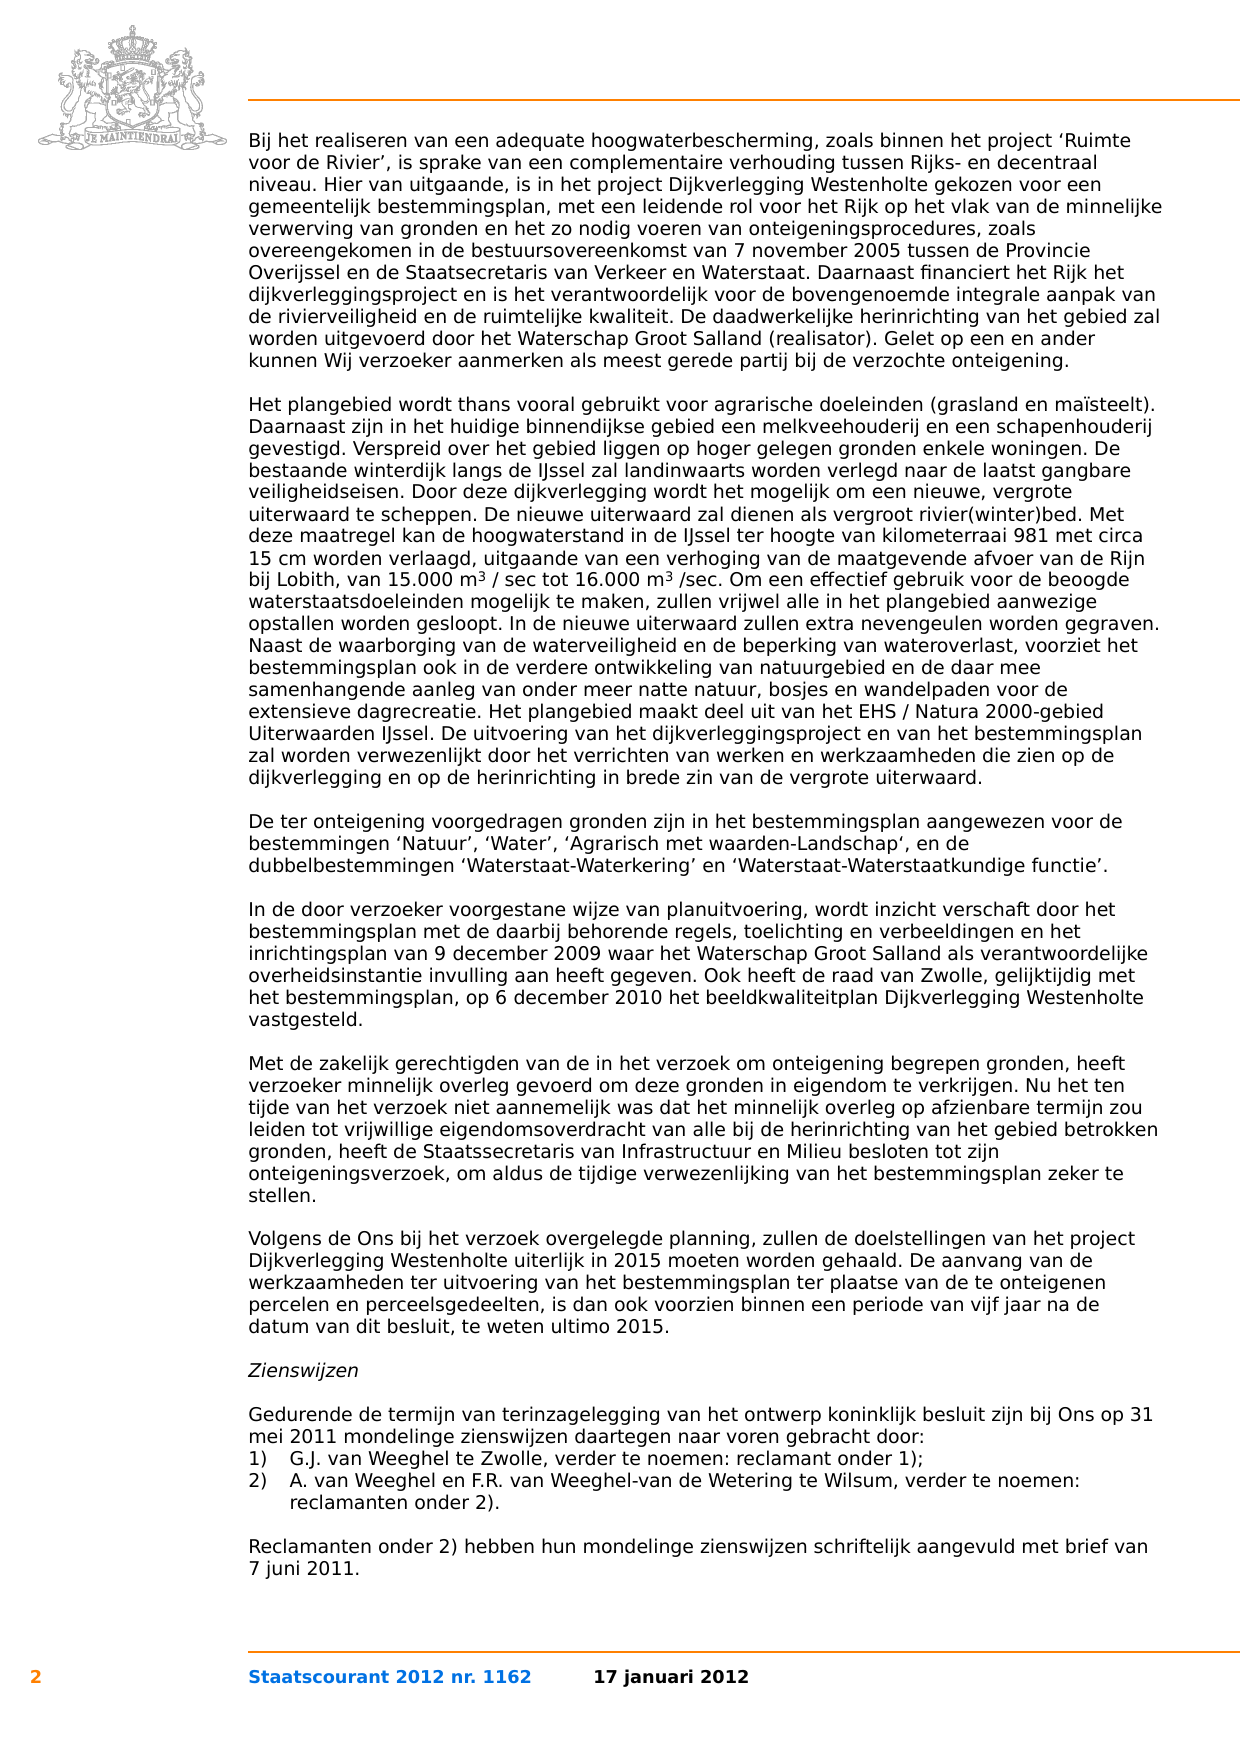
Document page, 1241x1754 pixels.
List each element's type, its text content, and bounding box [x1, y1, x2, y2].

picture [38, 25, 227, 150]
text Het plangebied wordt thans vooral gebruikt voor agrarische doeleinden (grasland en maïsteelt). Daarnaast zijn in het huidige binnendijkse gebied een melkveehouderij en een schapenhouderij gevestigd. Verspreid over het gebied liggen op hoger gelegen gronden enkele woningen. De bestaande winterdijk langs de IJssel zal landinwaarts worden verlegd naar de laatst gangbare veiligheidseisen. Door deze dijkverlegging wordt het mogelijk om een nieuwe, vergrote uiterwaard te scheppen. De nieuwe uiterwaard zal dienen als vergroot rivier(winter)bed. Met deze maatregel kan de hoogwaterstand in de IJssel ter hoogte van kilometerraai 981 met circa 15 cm worden verlaagd, uitgaande van een verhoging van de maatgevende afvoer van de Rijn bij Lobith, van 15.000 m3 / sec tot 16.000 m3 /sec. Om een effectief gebruik voor de beoogde waterstaatsdoeleinden mogelijk te maken, zullen vrijwel alle in het plangebied aanwezige opstallen worden gesloopt. In de nieuwe uiterwaard zullen extra nevengeulen worden gegraven. Naast de waarborging van de waterveiligheid en de beperking van wateroverlast, voorziet het bestemmingsplan ook in de verdere ontwikkeling van natuurgebied en de daar mee samenhangende aanleg van onder meer natte natuur, bosjes en wandelpaden voor de extensieve dagrecreatie. Het plangebied maakt deel uit van het EHS / Natura 2000-gebied Uiterwaarden IJssel. De uitvoering van het dijkverleggingsproject en van het bestemmingsplan zal worden verwezenlijkt door het verrichten van werken en werkzaamheden die zien op de dijkverlegging en op de herinrichting in brede zin van de vergrote uiterwaard. [248, 393, 1163, 789]
text Met de zakelijk gerechtigden van de in het verzoek om onteigening begrepen gronden, heeft verzoeker minnelijk overleg gevoerd om deze gronden in eigendom te verkrijgen. Nu het ten tijde van het verzoek niet aannemelijk was dat het minnelijk overleg op afzienbare termijn zou leiden tot vrijwillige eigendomsoverdracht van alle bij de herinrichting van het gebied betrokken gronden, heeft de Staatssecretaris van Infrastructuur en Milieu besloten tot zijn onteigeningsverzoek, om aldus de tijdige verwezenlijking van het bestemmingsplan zeker te stellen. [248, 1053, 1163, 1206]
text In de door verzoeker voorgestane wijze van planuitvoering, wordt inzicht verschaft door het bestemmingsplan met de daarbij behorende regels, toelichting en verbeeldingen en het inrichtingsplan van 9 december 2009 waar het Waterschap Groot Salland als verantwoordelijke overheidsinstantie invulling aan heeft gegeven. Ook heeft de raad van Zwolle, gelijktijdig met het bestemmingsplan, op 6 december 2010 het beeldkwaliteitplan Dijkverlegging Westenholte vastgesteld. [248, 899, 1163, 1031]
text Gedurende de termijn van terinzagelegging van het ontwerp koninklijk besluit zijn bij Ons op 31 mei 2011 mondelinge zienswijzen daartegen naar voren gebracht door: [248, 1404, 1163, 1448]
text De ter onteigening voorgedragen gronden zijn in het bestemmingsplan aangewezen voor de bestemmingen ‘Natuur’, ‘Water’, ‘Agrarisch met waarden-Landschap‘, en de dubbelbestemmingen ‘Waterstaat-Waterkering’ en ‘Waterstaat-Waterstaatkundige functie’. [248, 811, 1163, 877]
text 2) A. van Weeghel en F.R. van Weeghel-van de Wetering te Wilsum, verder te noemen: reclamanten onder 2). [248, 1470, 1163, 1514]
text Volgens de Ons bij het verzoek overgelegde planning, zullen de doelstellingen van het project Dijkverlegging Westenholte uiterlijk in 2015 moeten worden gehaald. De aanvang van de werkzaamheden ter uitvoering van het bestemmingsplan ter plaatse van de te onteigenen percelen en perceelsgedeelten, is dan ook voorzien binnen een periode van vijf jaar na de datum van dit besluit, te weten ultimo 2015. [248, 1228, 1163, 1338]
text Bij het realiseren van een adequate hoogwaterbescherming, zoals binnen het project ‘Ruimte voor de Rivier’, is sprake van een complementaire verhouding tussen Rijks- en decentraal niveau. Hier van uitgaande, is in het project Dijkverlegging Westenholte gekozen voor een gemeentelijk bestemmingsplan, met een leidende rol voor het Rijk op het vlak van de minnelijke verwerving van gronden en het zo nodig voeren van onteigeningsprocedures, zoals overeengekomen in de bestuursovereenkomst van 7 november 2005 tussen de Provincie Overijssel en de Staatsecretaris van Verkeer en Waterstaat. Daarnaast financiert het Rijk het dijkverleggingsproject en is het verantwoordelijk voor de bovengenoemde integrale aanpak van de rivierveiligheid en de ruimtelijke kwaliteit. De daadwerkelijke herinrichting van het gebied zal worden uitgevoerd door het Waterschap Groot Salland (realisator). Gelet op een en ander kunnen Wij verzoeker aanmerken als meest gerede partij bij de verzochte onteigening. [248, 130, 1163, 372]
subtitle Zienswijzen [248, 1360, 1163, 1382]
text 1) G.J. van Weeghel te Zwolle, verder te noemen: reclamant onder 1); [248, 1448, 1163, 1470]
text Reclamanten onder 2) hebben hun mondelinge zienswijzen schriftelijk aangevuld met brief van 7 juni 2011. [248, 1536, 1163, 1580]
